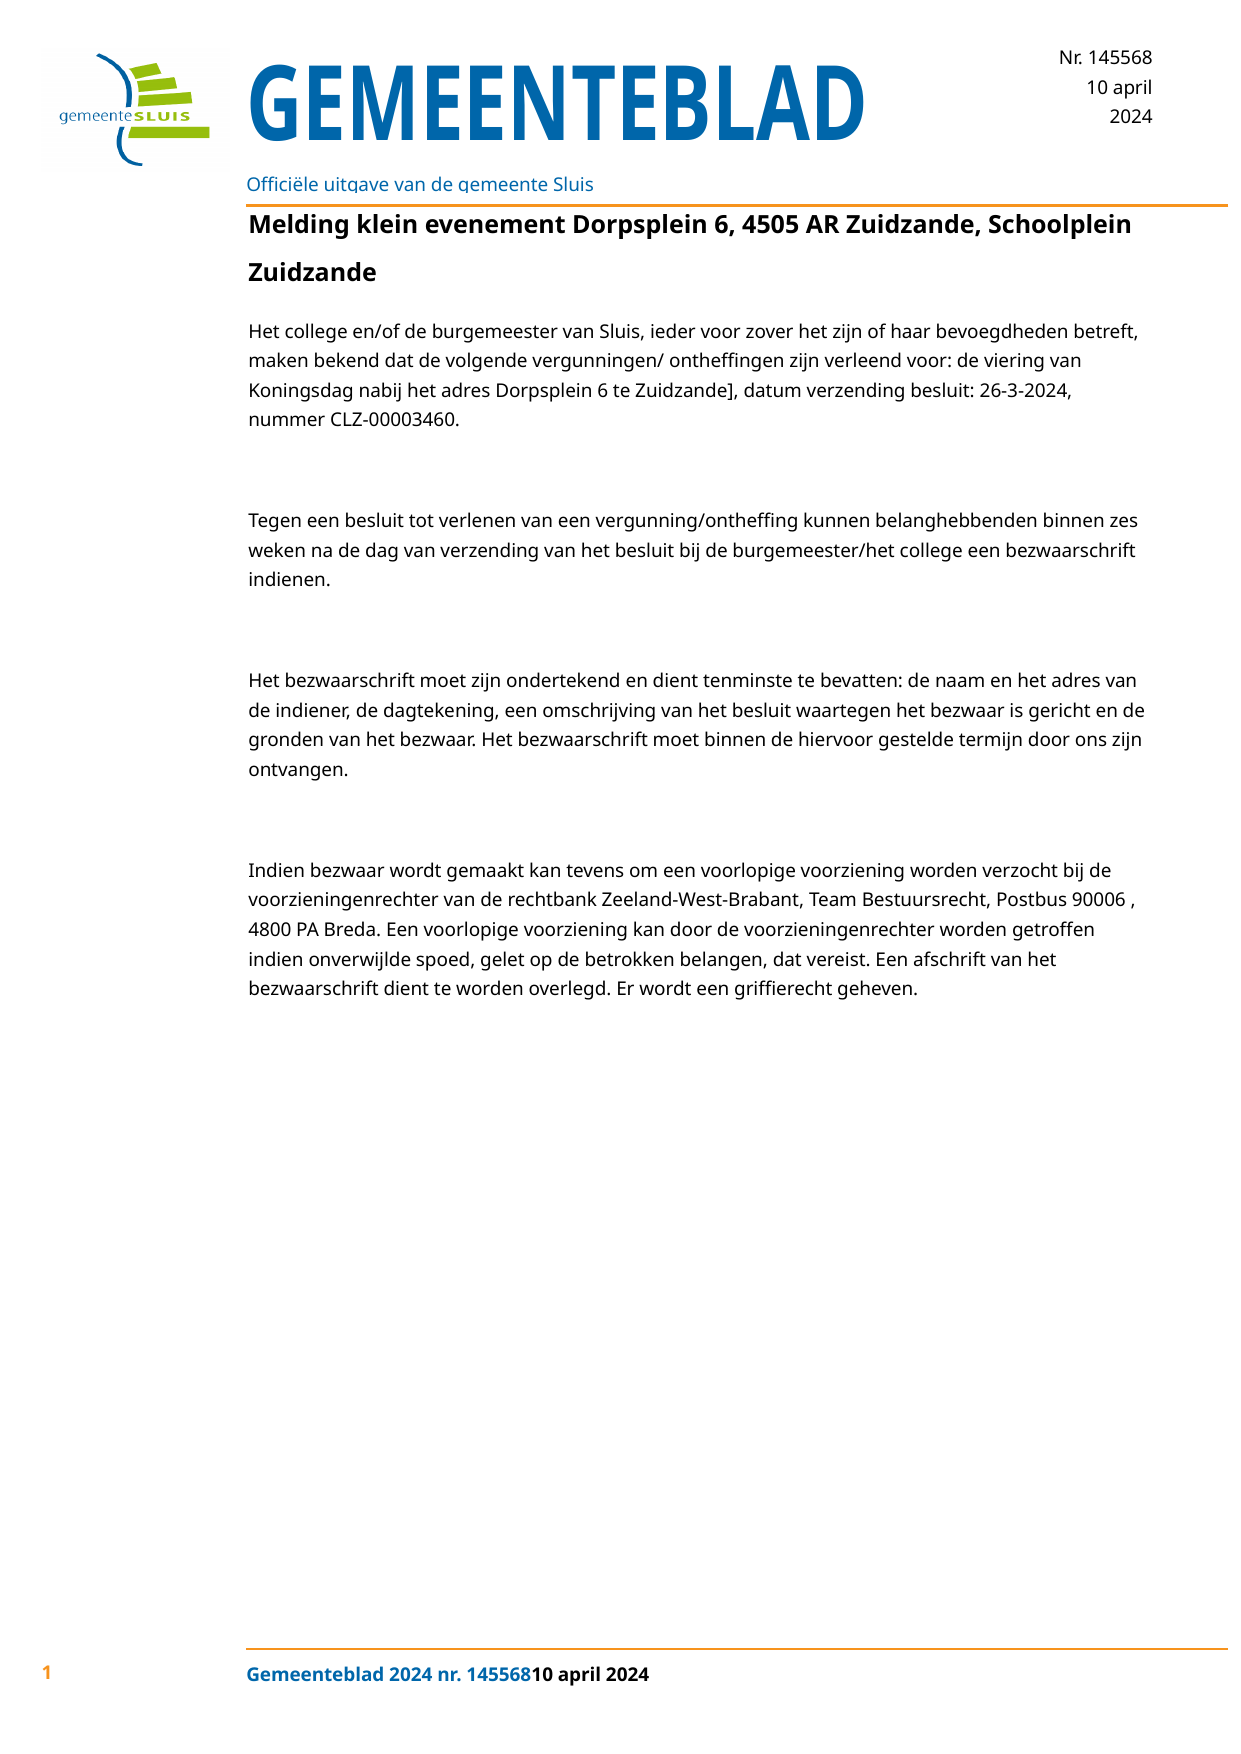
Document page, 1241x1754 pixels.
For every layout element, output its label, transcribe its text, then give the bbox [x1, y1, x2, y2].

text Indien bezwaar wordt gemaakt kan tevens om een voorlopige voorziening worden verzocht bij de voorzieningenrechter van de rechtbank Zeeland-West-Brabant, Team Bestuursrecht, Postbus 90006 , 4800 PA Breda. Een voorlopige voorziening kan door de voorzieningenrechter worden getroffen indien onverwijlde spoed, gelet op de betrokken belangen, dat vereist. Een afschrift van het bezwaarschrift dient te worden overlegd. Er wordt een griffierecht geheven. [248, 857, 1152, 1001]
text Het college en/of de burgemeester van Sluis, ieder voor zover het zijn of haar bevoegdheden betreft, maken bekend dat de volgende vergunningen/ ontheffingen zijn verleend voor: de viering van Koningsdag nabij het adres Dorpsplein 6 te Zuidzande], datum verzending besluit: 26-3-2024, nummer CLZ-00003460. [248, 318, 1152, 432]
text Het bezwaarschrift moet zijn ondertekend en dient tenminste te bevatten: de naam en het adres van de indiener, de dagtekening, een omschrijving van het besluit waartegen het bezwaar is gericht en de gronden van het bezwaar. Het bezwaarschrift moet binnen de hiervoor gestelde termijn door ons zijn ontvangen. [248, 667, 1152, 782]
picture [41, 47, 231, 172]
text Tegen een besluit tot verlenen van een vergunning/ontheffing kunnen belanghebbenden binnen zes weken na de dag van verzending van het besluit bij de burgemeester/het college een bezwaarschrift indienen. [248, 507, 1152, 592]
text Melding klein evenement Dorpsplein 6, 4505 AR Zuidzande, Schoolplein Zuidzande [248, 207, 1152, 288]
